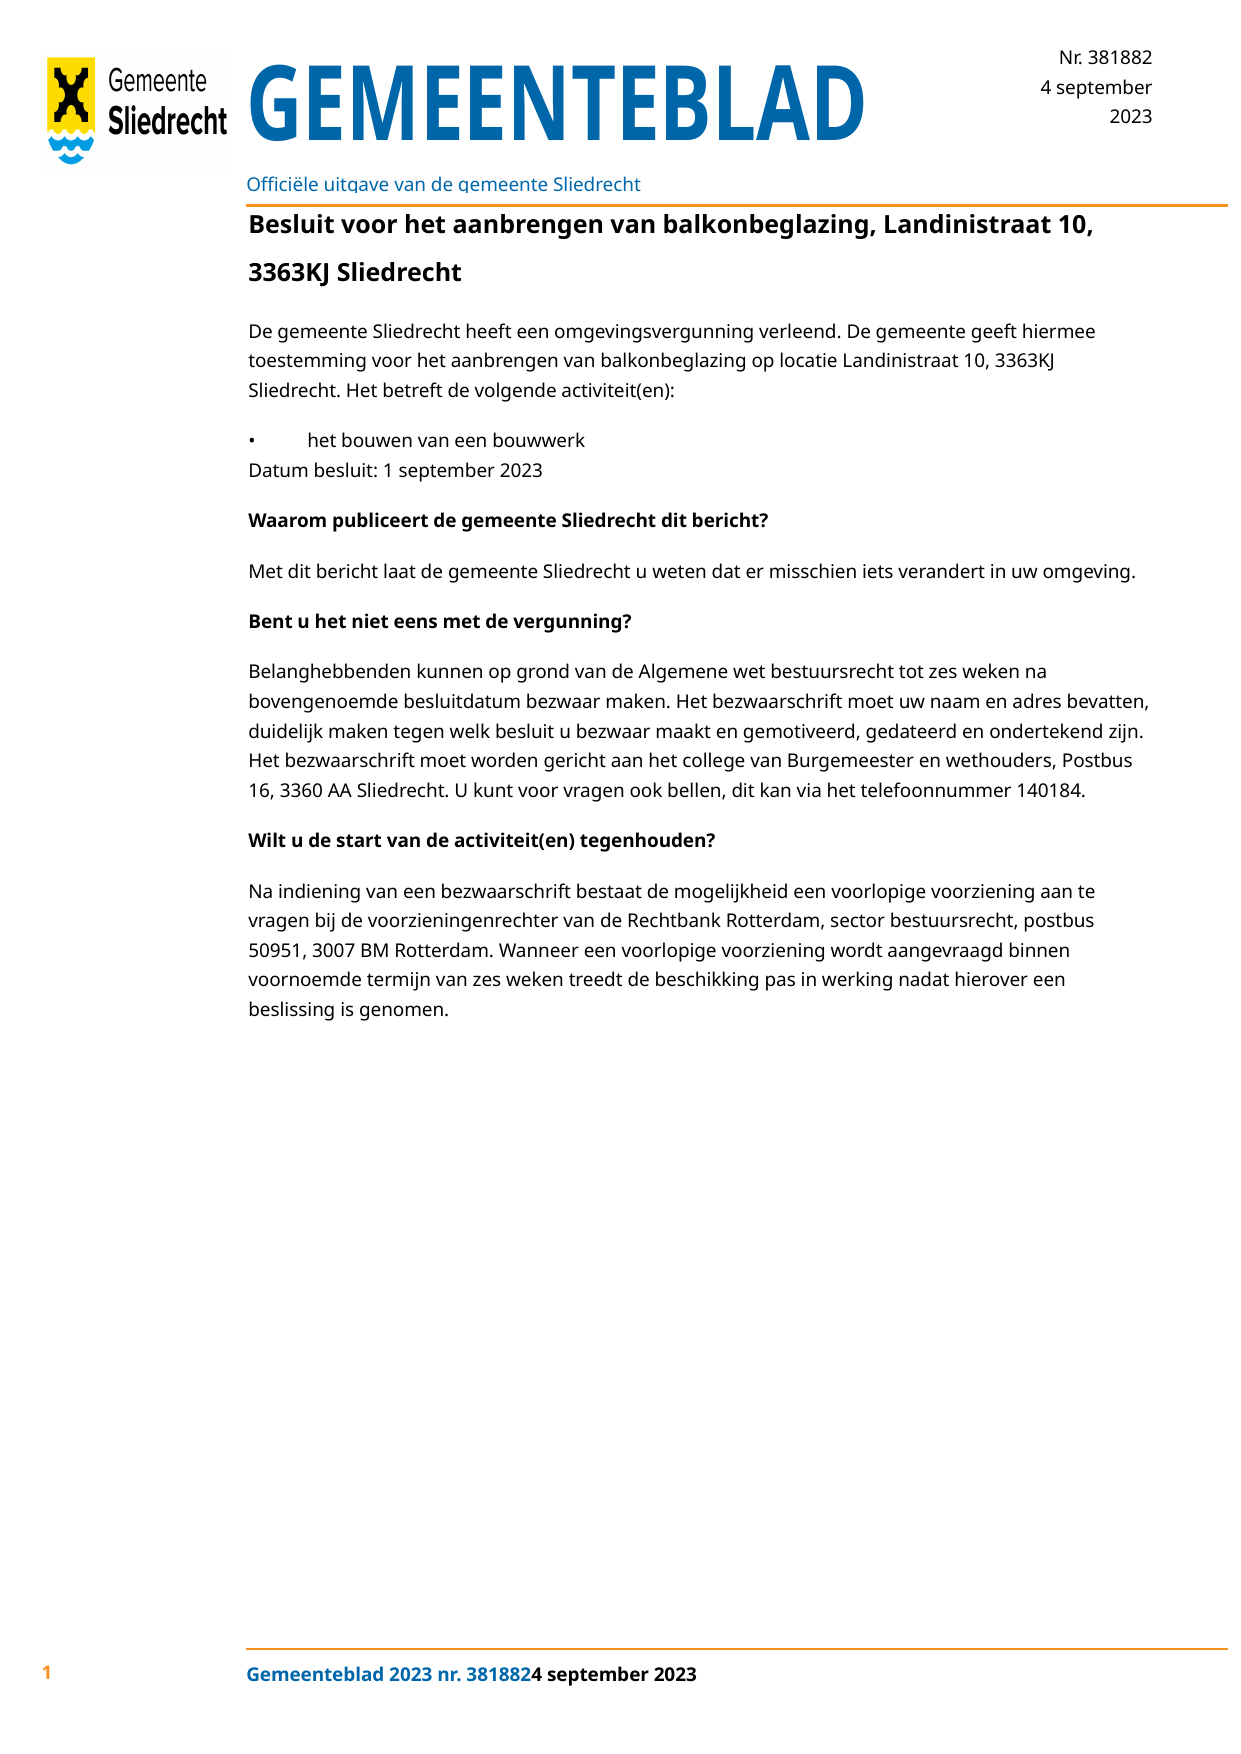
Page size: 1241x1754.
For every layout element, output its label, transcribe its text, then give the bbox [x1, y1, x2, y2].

text Met dit bericht laat de gemeente Sliedrecht u weten dat er misschien iets verandert in uw omgeving. [248, 558, 1152, 584]
text Waarom publiceert de gemeente Sliedrecht dit bericht? [248, 507, 1152, 533]
text Datum besluit: 1 september 2023 [248, 457, 1152, 483]
text Na indiening van een bezwaarschrift bestaat de mogelijkheid een voorlopige voorziening aan te vragen bij de voorzieningenrechter van de Rechtbank Rotterdam, sector bestuursrecht, postbus 50951, 3007 BM Rotterdam. Wanneer een voorlopige voorziening wordt aangevraagd binnen voornoemde termijn van zes weken treedt de beschikking pas in werking nadat hierover een beslissing is genomen. [248, 878, 1152, 1022]
text Wilt u de start van de activiteit(en) tegenhouden? [248, 827, 1152, 853]
text De gemeente Sliedrecht heeft een omgevingsvergunning verleend. De gemeente geeft hiermee toestemming voor het aanbrengen van balkonbeglazing op locatie Landinistraat 10, 3363KJ Sliedrecht. Het betreft de volgende activiteit(en): [248, 318, 1152, 403]
text Belanghebbenden kunnen op grond van de Algemene wet bestuursrecht tot zes weken na bovengenoemde besluitdatum bezwaar maken. Het bezwaarschrift moet uw naam en adres bevatten, duidelijk maken tegen welk besluit u bezwaar maakt en gemotiveerd, gedateerd en ondertekend zijn. Het bezwaarschrift moet worden gericht aan het college van Burgemeester en wethouders, Postbus 16, 3360 AA Sliedrecht. U kunt voor vragen ook bellen, dit kan via het telefoonnummer 140184. [248, 659, 1152, 803]
text Besluit voor het aanbrengen van balkonbeglazing, Landinistraat 10, 3363KJ Sliedrecht [248, 207, 1152, 288]
text Bent u het niet eens met de vergunning? [248, 608, 1152, 634]
list het bouwen van een bouwwerk [248, 427, 1152, 453]
picture [41, 47, 231, 172]
